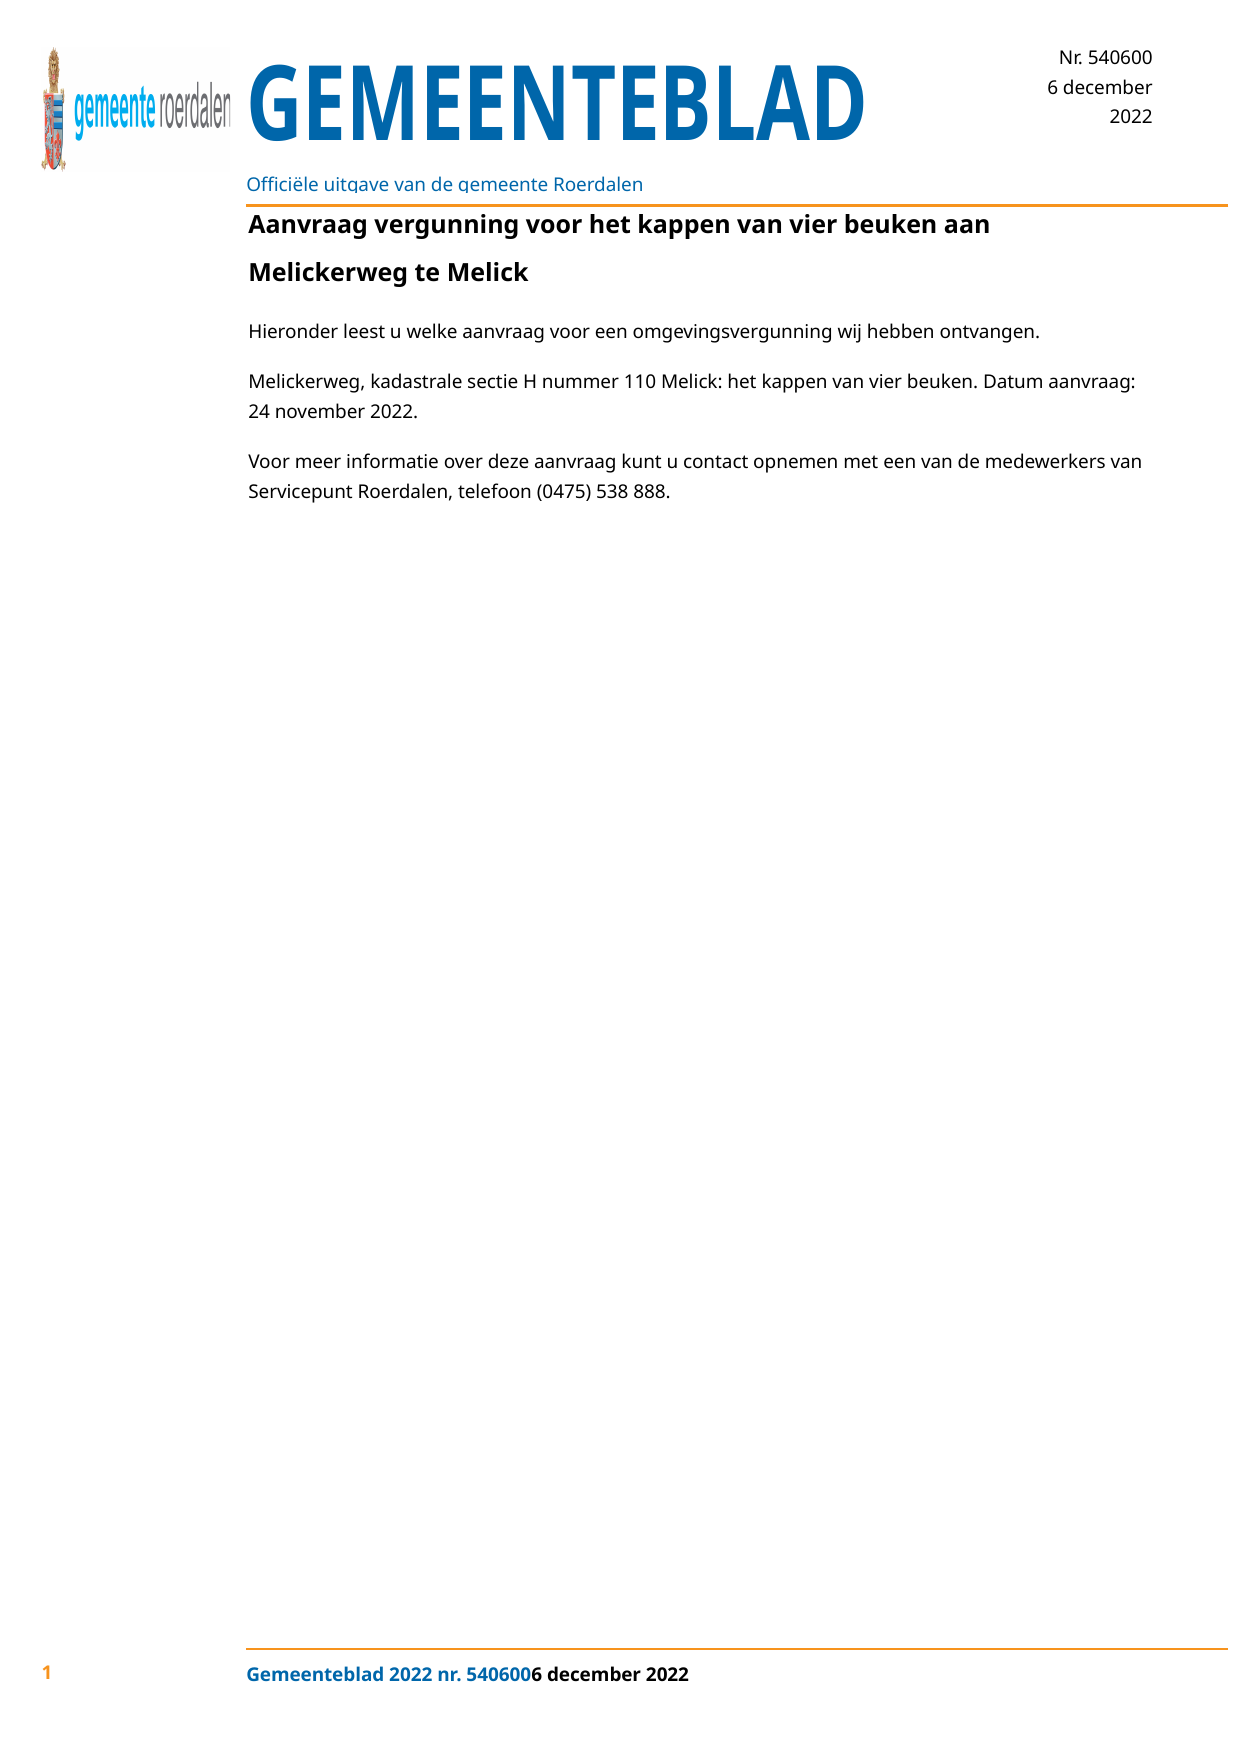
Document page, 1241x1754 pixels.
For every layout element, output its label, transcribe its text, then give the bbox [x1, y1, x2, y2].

text Aanvraag vergunning voor het kappen van vier beuken aan Melickerweg te Melick [248, 207, 1152, 288]
picture [41, 47, 231, 172]
text Melickerweg, kadastrale sectie H nummer 110 Melick: het kappen van vier beuken. Datum aanvraag: 24 november 2022. [248, 368, 1152, 424]
text Voor meer informatie over deze aanvraag kunt u contact opnemen met een van de medewerkers van Servicepunt Roerdalen, telefoon (0475) 538 888. [248, 448, 1152, 504]
text Hieronder leest u welke aanvraag voor een omgevingsvergunning wij hebben ontvangen. [248, 318, 1152, 344]
